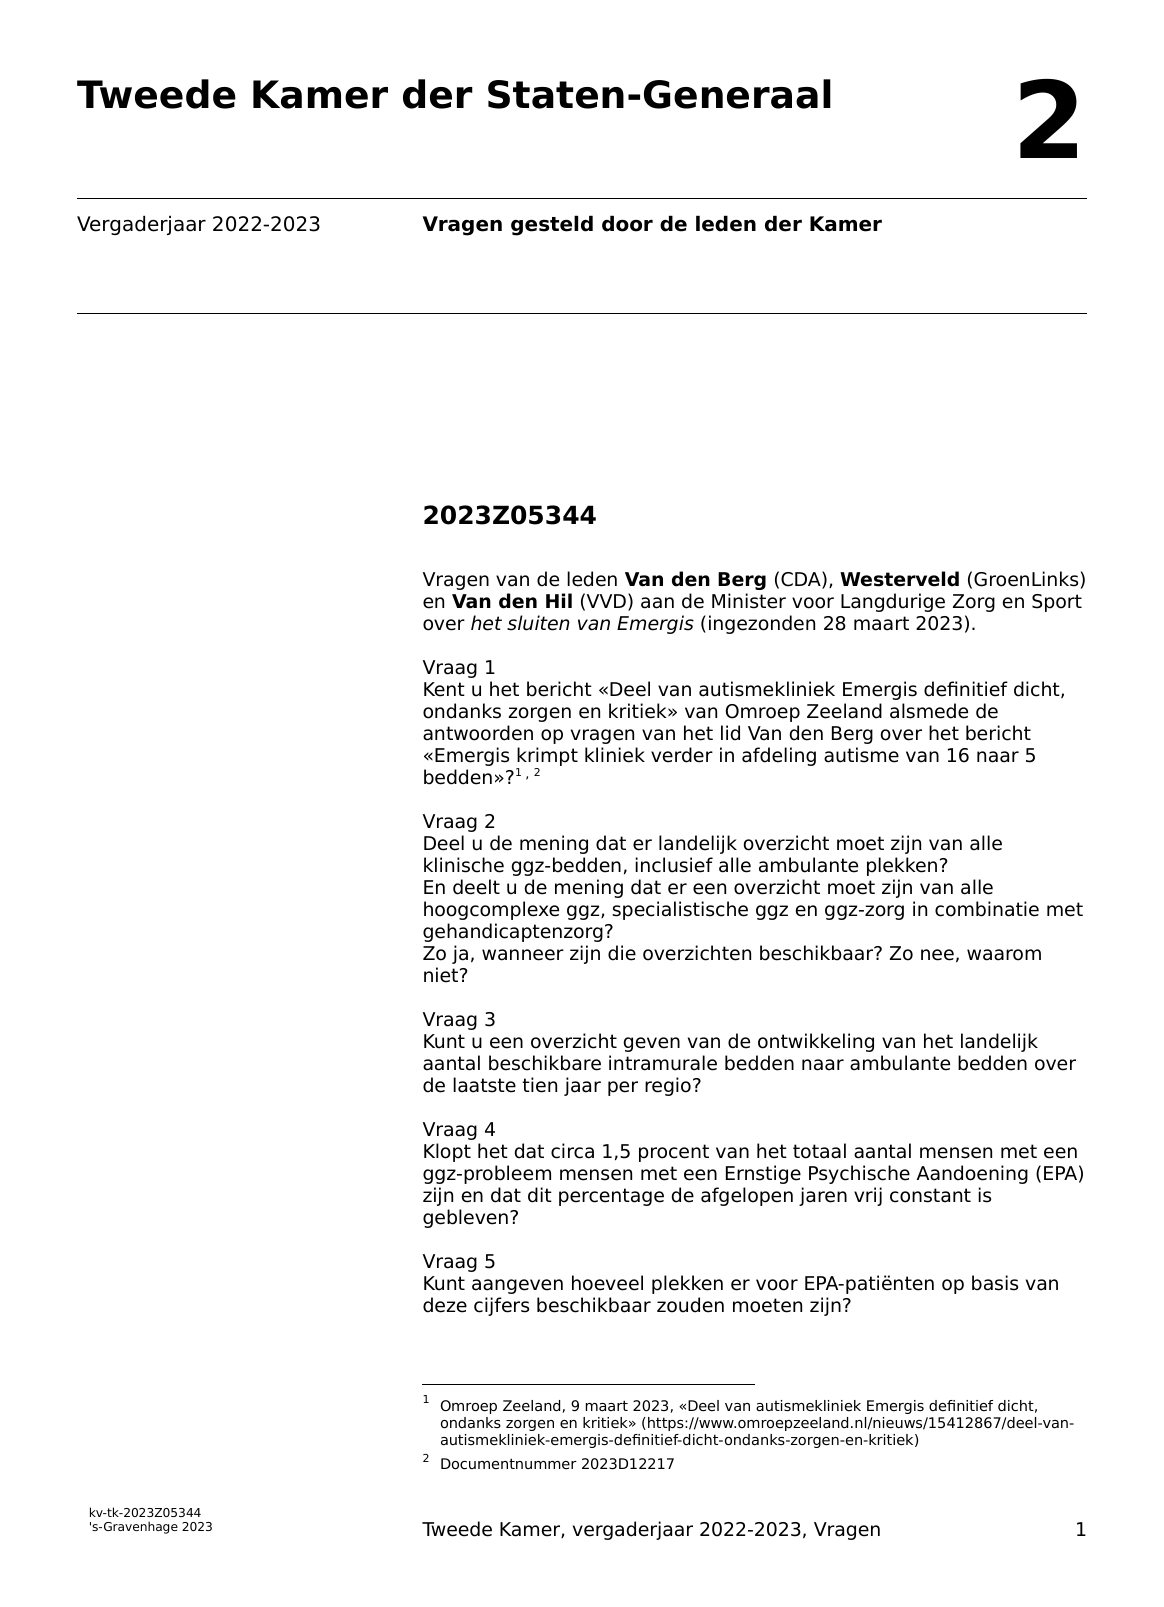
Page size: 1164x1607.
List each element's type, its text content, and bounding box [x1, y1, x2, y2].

text Kunt u een overzicht geven van de ontwikkeling van het landelijk aantal beschikbare intramurale bedden naar ambulante bedden over de laatste tien jaar per regio? [422, 1031, 1087, 1097]
table_cell Vergaderjaar 2022-2023 [77, 199, 422, 313]
text Vraag 1 [422, 657, 1087, 679]
text Vraag 2 [422, 811, 1087, 833]
text kv-tk-2023Z05344 [88, 1506, 323, 1520]
text Vraag 3 [422, 1009, 1087, 1031]
text Kunt aangeven hoeveel plekken er voor EPA-patiënten op basis van deze cijfers beschikbaar zouden moeten zijn? [422, 1273, 1087, 1317]
text Klopt het dat circa 1,5 procent van het totaal aantal mensen met een ggz-probleem mensen met een Ernstige Psychische Aandoening (EPA) zijn en dat dit percentage de afgelopen jaren vrij constant is gebleven? [422, 1141, 1087, 1229]
text Vragen van de leden Van den Berg (CDA), Westerveld (GroenLinks) en Van den Hil (VVD) aan de Minister voor Langdurige Zorg en Sport over het sluiten van Emergis (ingezonden 28 maart 2023). [422, 569, 1087, 635]
text Vraag 4 [422, 1119, 1087, 1141]
text 2023Z05344 [422, 501, 1087, 531]
table_cell Vragen gesteld door de leden der Kamer [422, 199, 1087, 313]
text 's-Gravenhage 2023 [88, 1520, 323, 1534]
text En deelt u de mening dat er een overzicht moet zijn van alle hoogcomplexe ggz, specialistische ggz en ggz-zorg in combinatie met gehandicaptenzorg? [422, 877, 1087, 943]
text Omroep Zeeland, 9 maart 2023, «Deel van autismekliniek Emergis definitief dicht, ondanks zorgen en kritiek» (https://www.omroepzeeland.nl/nieuws/15412867/deel-van-autismekliniek-emergis-definitief-dicht-ondanks-zorgen-en-kritiek) [422, 1393, 1087, 1449]
table_header Tweede Kamer der Staten-Generaal [77, 59, 886, 198]
text Vraag 5 [422, 1251, 1087, 1273]
text Deel u de mening dat er landelijk overzicht moet zijn van alle klinische ggz-bedden, inclusief alle ambulante plekken? [422, 833, 1087, 877]
table_header 2 [886, 59, 1087, 198]
text Zo ja, wanneer zijn die overzichten beschikbaar? Zo nee, waarom niet? [422, 943, 1087, 987]
text Kent u het bericht «Deel van autismekliniek Emergis definitief dicht, ondanks zorgen en kritiek» van Omroep Zeeland alsmede de antwoorden op vragen van het lid Van den Berg over het bericht «Emergis krimpt kliniek verder in afdeling autisme van 16 naar 5 bedden»?, [422, 679, 1087, 789]
text Documentnummer 2023D12217 [422, 1452, 1087, 1474]
